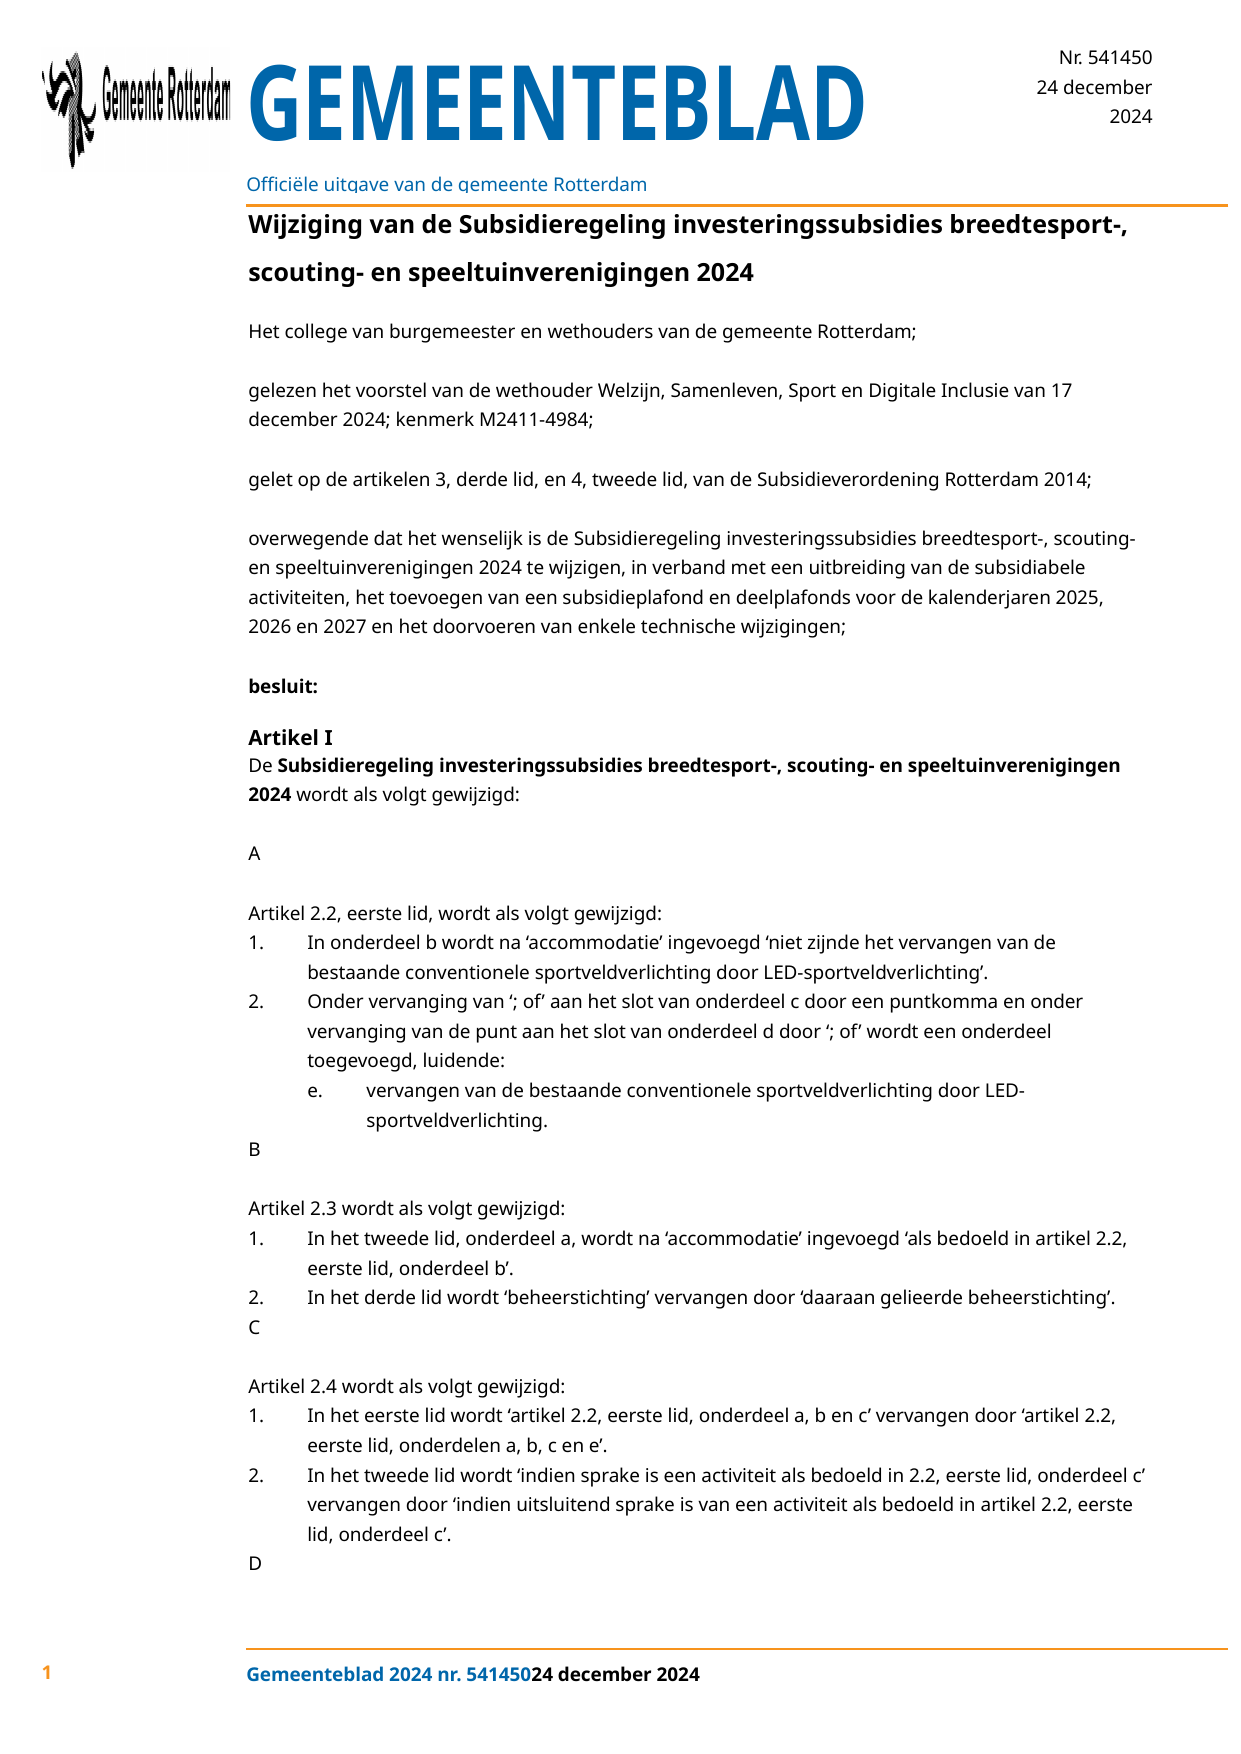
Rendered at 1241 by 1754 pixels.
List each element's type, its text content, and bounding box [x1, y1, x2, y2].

text Het college van burgemeester en wethouders van de gemeente Rotterdam; [248, 318, 1152, 344]
text gelet op de artikelen 3, derde lid, en 4, tweede lid, van de Subsidieverordening Rotterdam 2014; [248, 466, 1152, 492]
picture [41, 47, 231, 172]
text Artikel 2.4 wordt als volgt gewijzigd: [248, 1373, 1152, 1399]
text Artikel 2.2, eerste lid, wordt als volgt gewijzigd: [248, 900, 1152, 925]
list In het tweede lid, onderdeel a, wordt na ‘accommodatie’ ingevoegd ‘als bedoeld in artikel 2.2, eerste lid, onderdeel b’. [248, 1225, 1152, 1280]
text De Subsidieregeling investeringssubsidies breedtesport-, scouting- en speeltuinverenigingen 2024 wordt als volgt gewijzigd: [248, 752, 1152, 807]
text overwegende dat het wenselijk is de Subsidieregeling investeringssubsidies breedtesport-, scouting- en speeltuinverenigingen 2024 te wijzigen, in verband met een uitbreiding van de subsidiabele activiteiten, het toevoegen van een subsidieplafond en deelplafonds voor de kalenderjaren 2025, 2026 en 2027 en het doorvoeren van enkele technische wijzigingen; [248, 525, 1152, 639]
text besluit: [248, 673, 1152, 699]
list In het eerste lid wordt ‘artikel 2.2, eerste lid, onderdeel a, b en c’ vervangen door ‘artikel 2.2, eerste lid, onderdelen a, b, c en e’. [248, 1403, 1152, 1458]
text B [248, 1136, 1152, 1162]
list In onderdeel b wordt na ‘accommodatie’ ingevoegd ‘niet zijnde het vervangen van de bestaande conventionele sportveldverlichting door LED-sportveldverlichting’. [248, 929, 1152, 984]
text A [248, 841, 1152, 866]
list In het derde lid wordt ‘beheerstichting’ vervangen door ‘daaraan gelieerde beheerstichting’. [248, 1284, 1152, 1310]
text D [248, 1551, 1152, 1576]
text Artikel I [248, 723, 1152, 752]
list Onder vervanging van ‘; of’ aan het slot van onderdeel c door een puntkomma en onder vervanging van de punt aan het slot van onderdeel d door ‘; of’ wordt een onderdeel toegevoegd, luidende: [248, 988, 1152, 1073]
list vervangen van de bestaande conventionele sportveldverlichting door LED-sportveldverlichting. [307, 1077, 1152, 1132]
list In het tweede lid wordt ‘indien sprake is een activiteit als bedoeld in 2.2, eerste lid, onderdeel c’ vervangen door ‘indien uitsluitend sprake is van een activiteit als bedoeld in artikel 2.2, eerste lid, onderdeel c’. [248, 1462, 1152, 1547]
text C [248, 1314, 1152, 1339]
text gelezen het voorstel van de wethouder Welzijn, Samenleven, Sport en Digitale Inclusie van 17 december 2024; kenmerk M2411-4984; [248, 377, 1152, 432]
text Wijziging van de Subsidieregeling investeringssubsidies breedtesport-, scouting- en speeltuinverenigingen 2024 [248, 207, 1152, 288]
text Artikel 2.3 wordt als volgt gewijzigd: [248, 1196, 1152, 1221]
